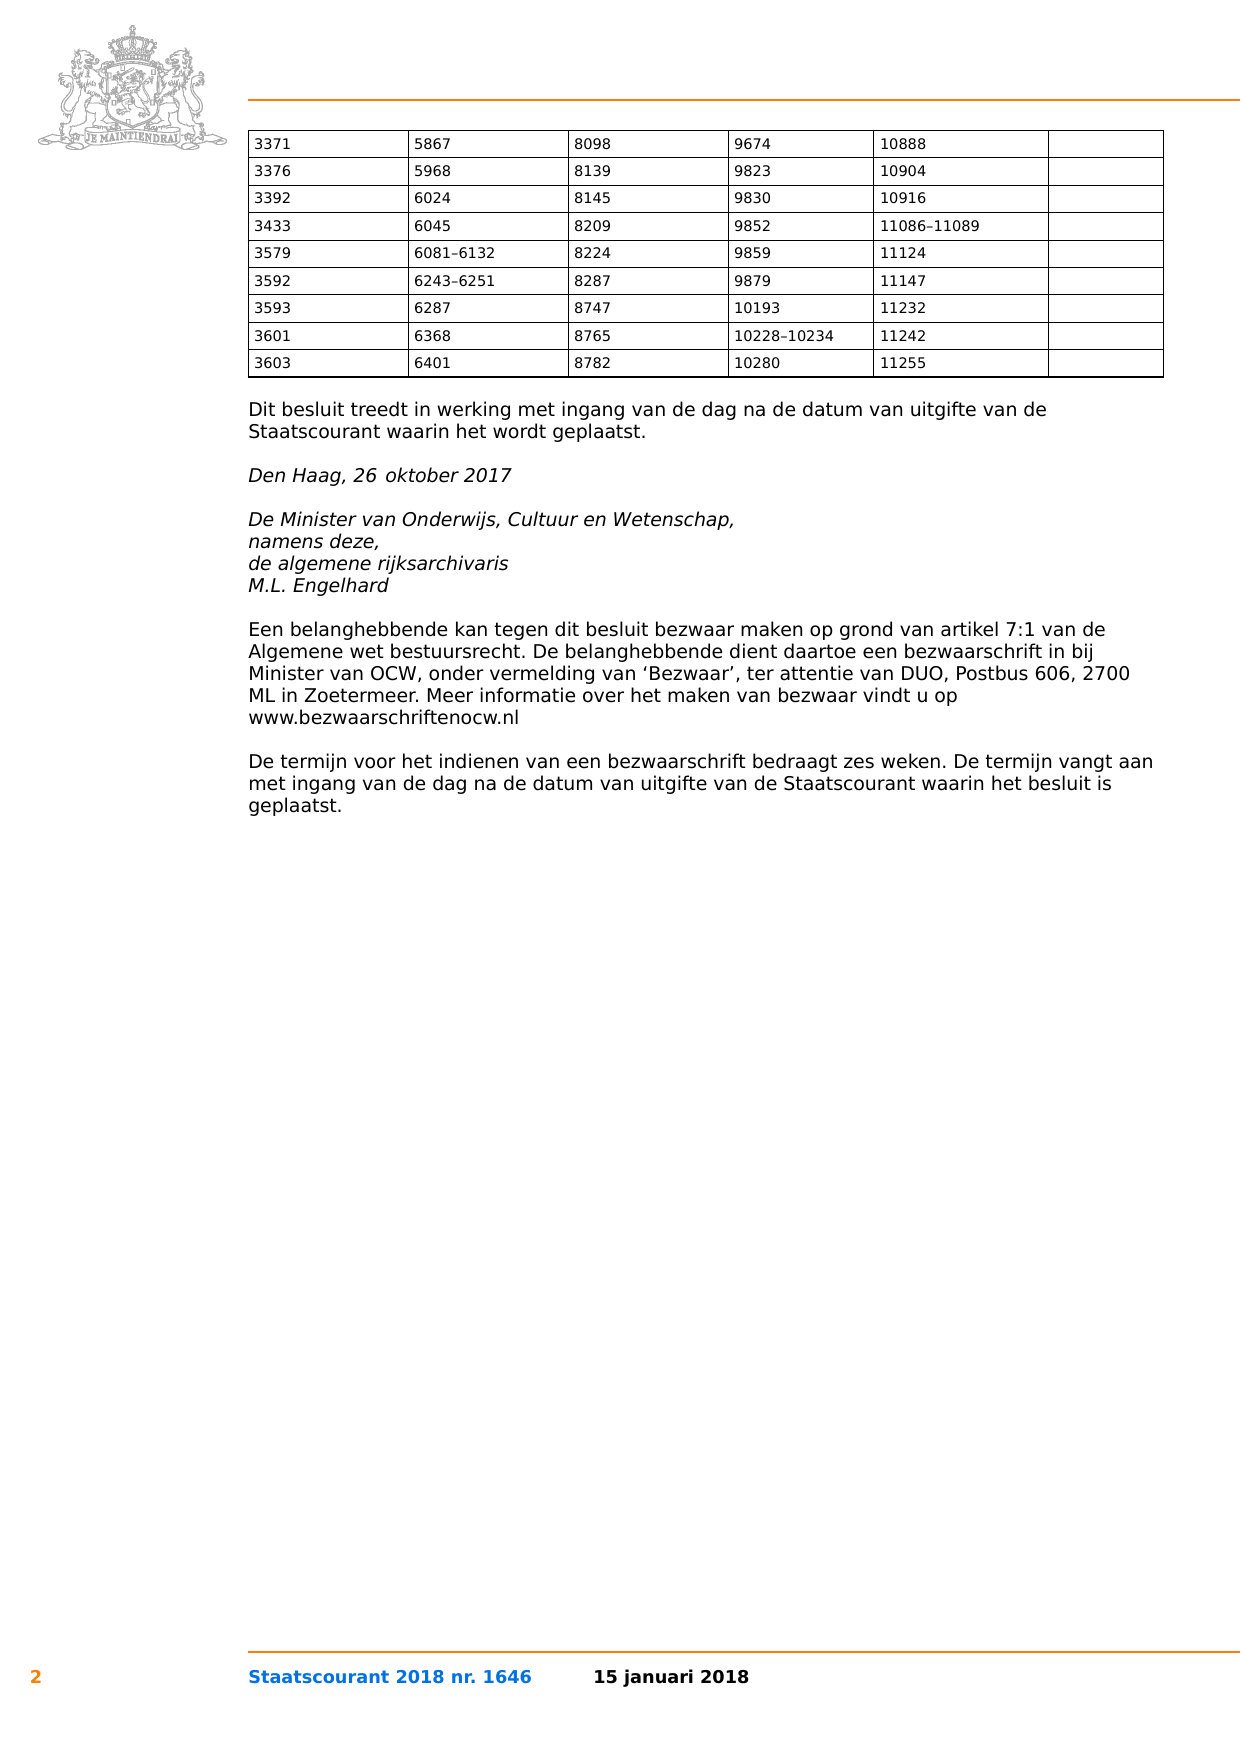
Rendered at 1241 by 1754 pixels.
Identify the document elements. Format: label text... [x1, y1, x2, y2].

table_cell 10888 [874, 131, 1048, 157]
table_cell 3579 [249, 241, 408, 267]
table_cell 6081–6132 [409, 241, 568, 267]
table_cell 11232 [874, 295, 1048, 322]
table_cell 5867 [409, 131, 568, 157]
text De Minister van Onderwijs, Cultuur en Wetenschap, namens deze, de algemene rijksarchivaris M.L. Engelhard [248, 509, 1163, 597]
table_cell 6287 [409, 295, 568, 322]
table_cell 8747 [569, 295, 728, 322]
table_cell 3433 [249, 213, 408, 239]
table_cell [1049, 323, 1163, 349]
table_cell [1049, 131, 1163, 157]
table_cell 9859 [729, 241, 873, 267]
table_cell 10904 [874, 158, 1048, 185]
table_cell 8209 [569, 213, 728, 239]
table_cell [1049, 268, 1163, 294]
table_cell 11242 [874, 323, 1048, 349]
table_cell 8224 [569, 241, 728, 267]
picture [38, 25, 227, 150]
table_cell 6368 [409, 323, 568, 349]
table_cell 8139 [569, 158, 728, 185]
table_cell 9879 [729, 268, 873, 294]
table_cell [1049, 186, 1163, 212]
table_cell 9674 [729, 131, 873, 157]
table_cell 11147 [874, 268, 1048, 294]
table_cell 8287 [569, 268, 728, 294]
table_cell [1049, 213, 1163, 239]
table_cell 10228–10234 [729, 323, 873, 349]
table_cell 3593 [249, 295, 408, 322]
table_cell [1049, 241, 1163, 267]
table_cell 11255 [874, 350, 1048, 376]
table_cell 9830 [729, 186, 873, 212]
table_cell 8098 [569, 131, 728, 157]
table_cell 10916 [874, 186, 1048, 212]
table_cell 6243–6251 [409, 268, 568, 294]
table_cell 8145 [569, 186, 728, 212]
table_cell 3601 [249, 323, 408, 349]
table_cell 11086–11089 [874, 213, 1048, 239]
table_cell 3376 [249, 158, 408, 185]
table_cell 6401 [409, 350, 568, 376]
table_cell 6024 [409, 186, 568, 212]
text Den Haag, 26 oktober 2017 [248, 465, 1163, 487]
table_cell 3371 [249, 131, 408, 157]
table_cell 6045 [409, 213, 568, 239]
text De termijn voor het indienen van een bezwaarschrift bedraagt zes weken. De termijn vangt aan met ingang van de dag na de datum van uitgifte van de Staatscourant waarin het besluit is geplaatst. [248, 751, 1163, 817]
table_cell 3592 [249, 268, 408, 294]
table_cell [1049, 295, 1163, 322]
table_cell 8782 [569, 350, 728, 376]
table_cell 9823 [729, 158, 873, 185]
table_cell 11124 [874, 241, 1048, 267]
table_cell [1049, 350, 1163, 376]
table_cell 10193 [729, 295, 873, 322]
text Een belanghebbende kan tegen dit besluit bezwaar maken op grond van artikel 7:1 van de Algemene wet bestuursrecht. De belanghebbende dient daartoe een bezwaarschrift in bij Minister van OCW, onder vermelding van ‘Bezwaar’, ter attentie van DUO, Postbus 606, 2700 ML in Zoetermeer. Meer informatie over het maken van bezwaar vindt u op www.bezwaarschriftenocw.nl [248, 619, 1163, 729]
text Dit besluit treedt in werking met ingang van de dag na de datum van uitgifte van de Staatscourant waarin het wordt geplaatst. [248, 399, 1163, 443]
table_cell [1049, 158, 1163, 185]
table_cell 10280 [729, 350, 873, 376]
table_cell 3392 [249, 186, 408, 212]
table_cell 3603 [249, 350, 408, 376]
table_cell 8765 [569, 323, 728, 349]
table_cell 9852 [729, 213, 873, 239]
table_cell 5968 [409, 158, 568, 185]
